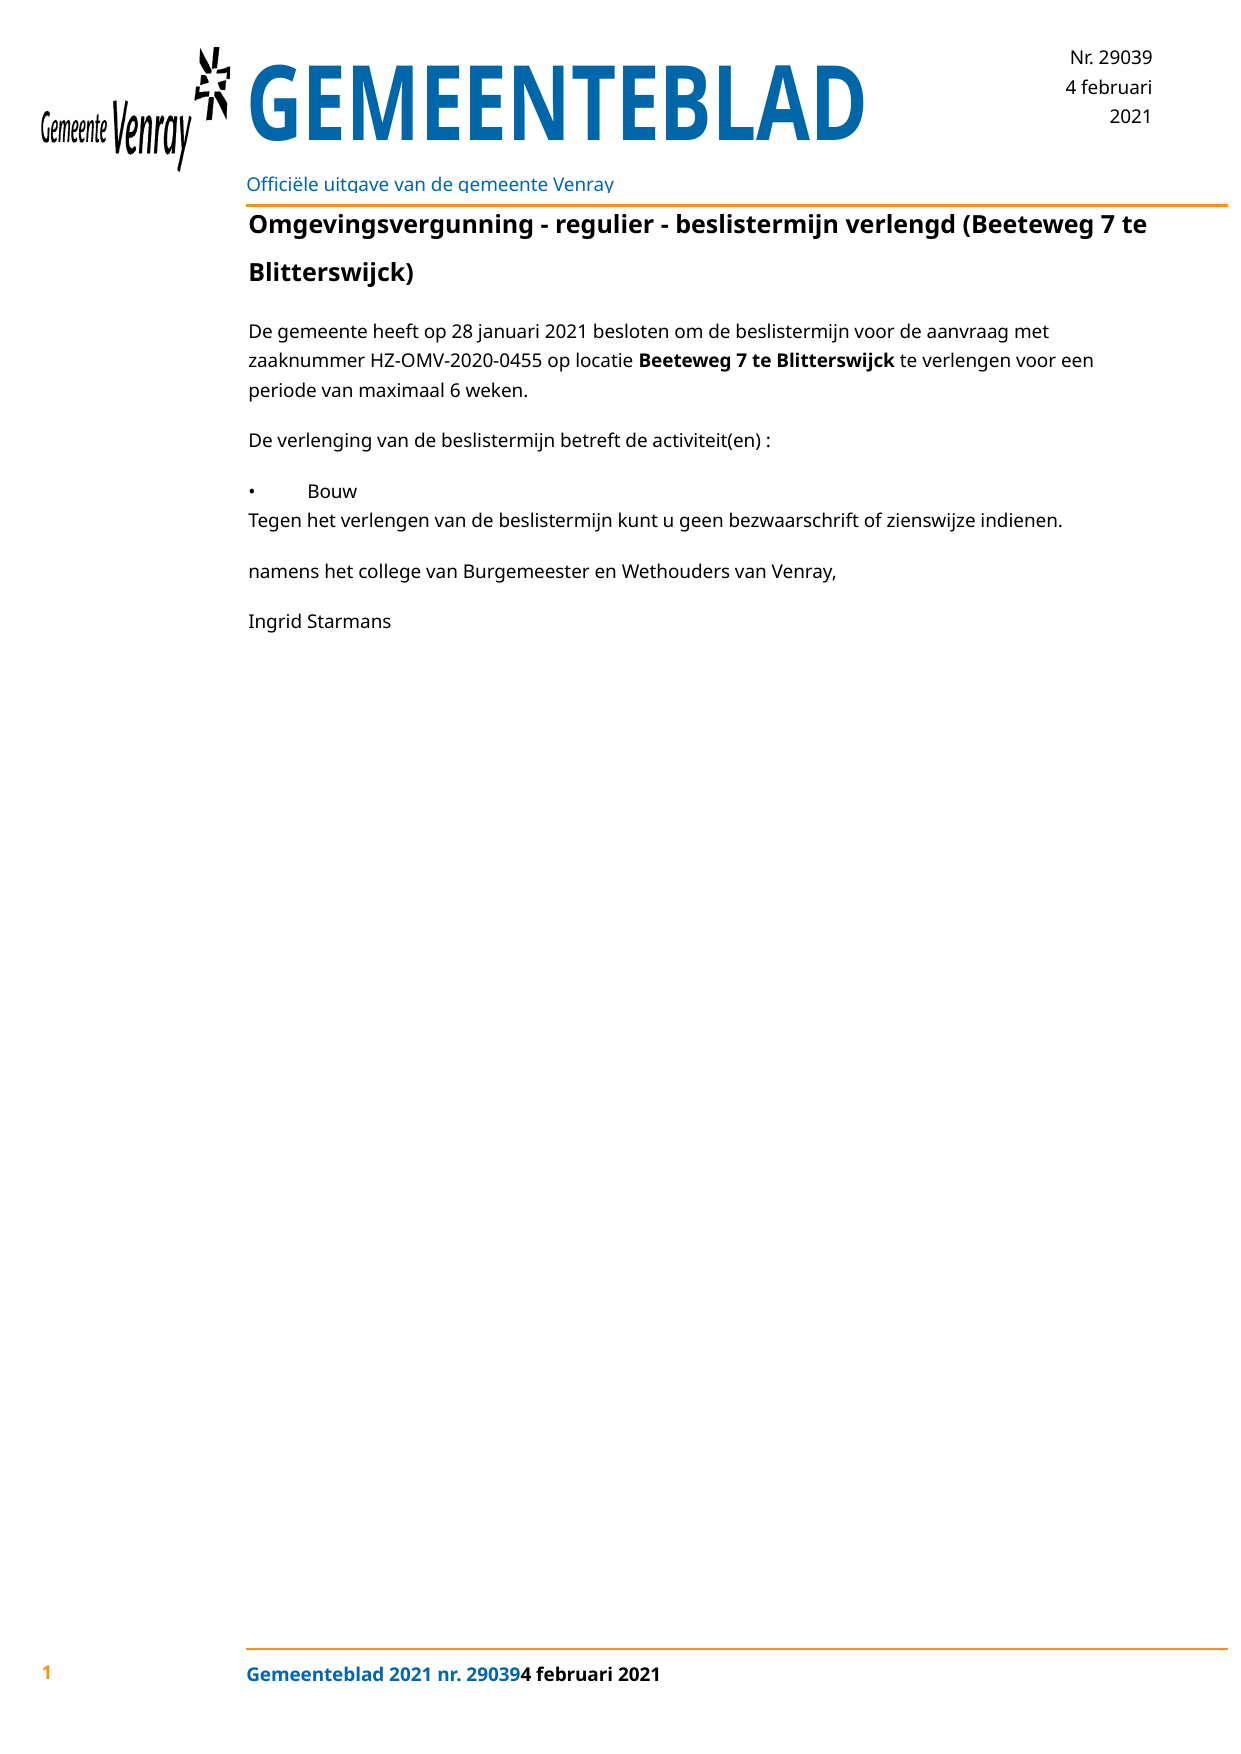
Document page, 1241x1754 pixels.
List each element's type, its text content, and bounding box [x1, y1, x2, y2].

list Bouw [248, 478, 1152, 504]
text namens het college van Burgemeester en Wethouders van Venray, [248, 558, 1152, 584]
text Ingrid Starmans [248, 608, 1152, 634]
picture [41, 47, 231, 172]
text Tegen het verlengen van de beslistermijn kunt u geen bezwaarschrift of zienswijze indienen. [248, 507, 1152, 533]
text De verlenging van de beslistermijn betreft de activiteit(en) : [248, 427, 1152, 453]
text De gemeente heeft op 28 januari 2021 besloten om de beslistermijn voor de aanvraag met zaaknummer HZ-OMV-2020-0455 op locatie Beeteweg 7 te Blitterswijck te verlengen voor een periode van maximaal 6 weken. [248, 318, 1152, 403]
text Omgevingsvergunning - regulier - beslistermijn verlengd (Beeteweg 7 te Blitterswijck) [248, 207, 1152, 288]
